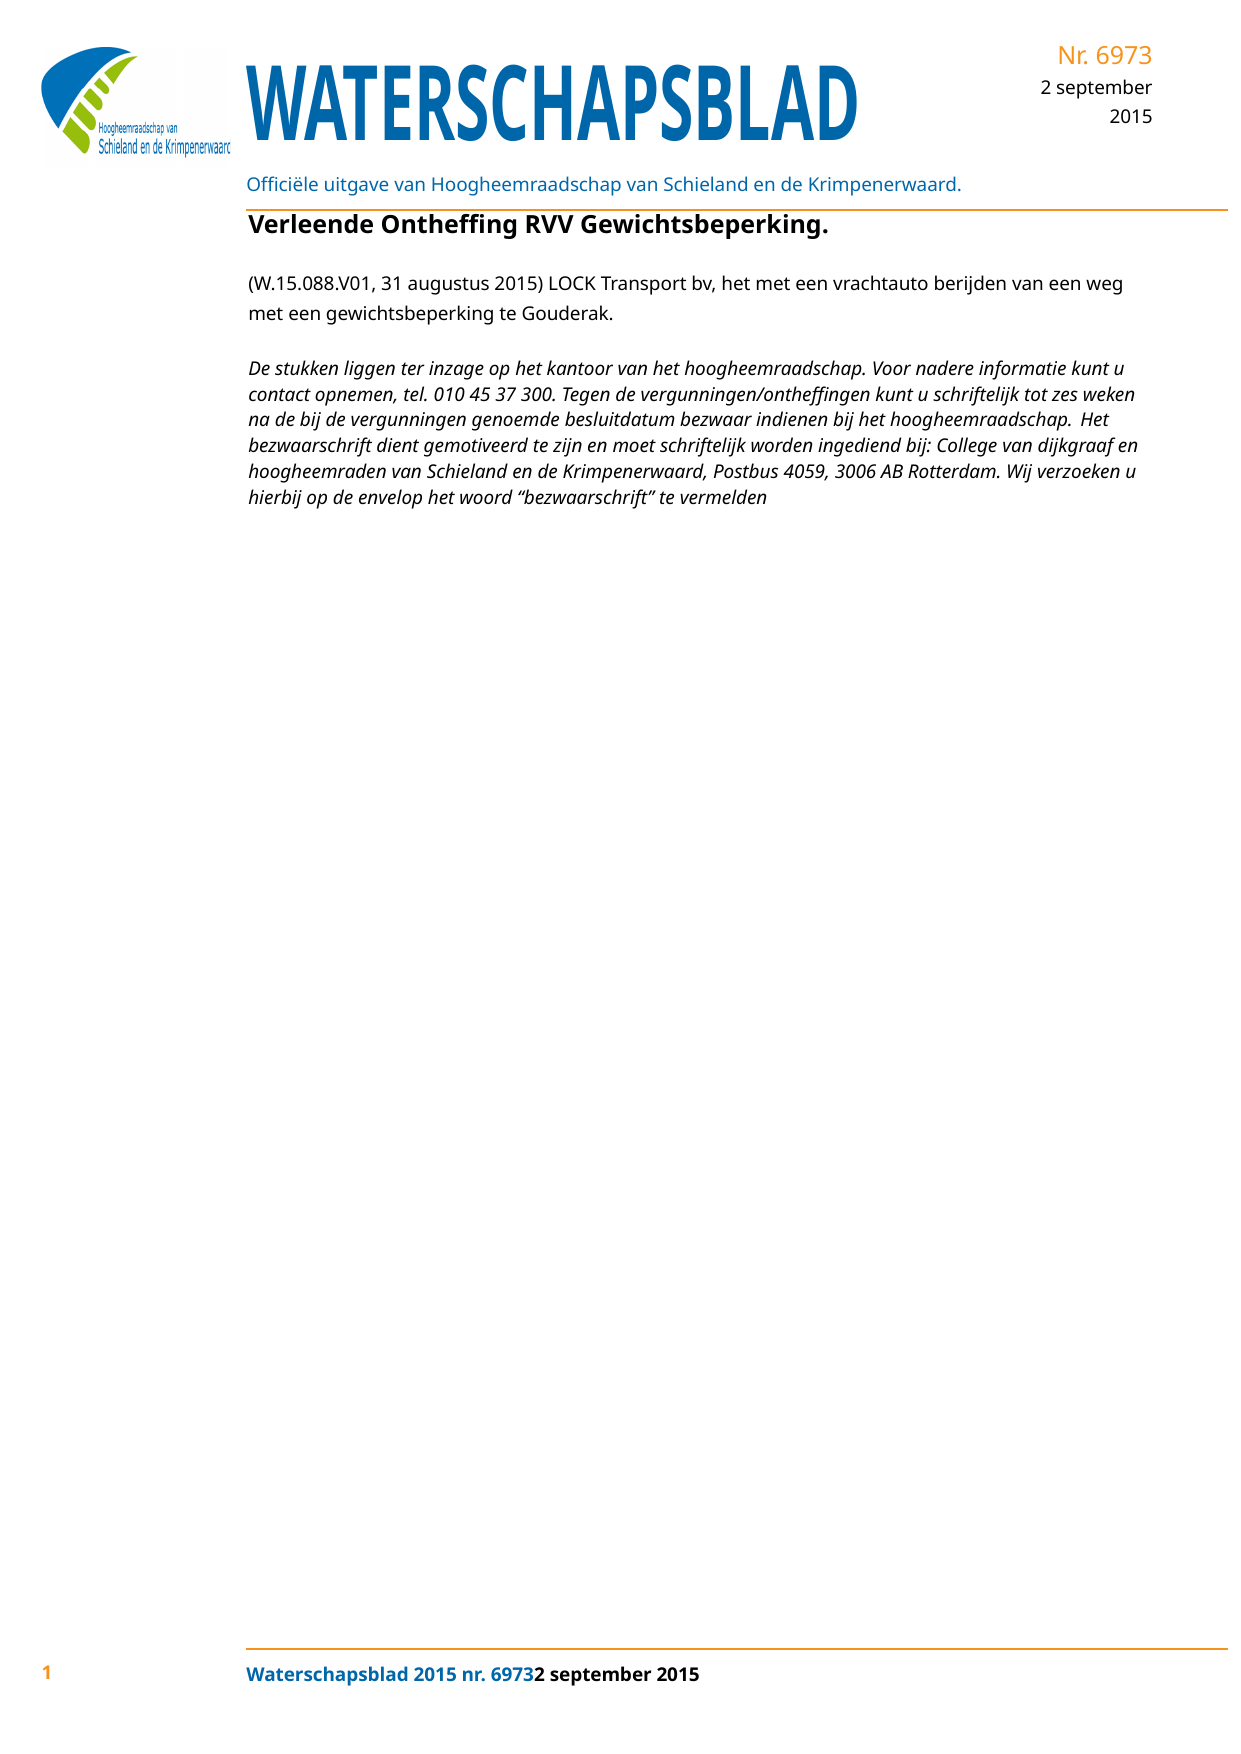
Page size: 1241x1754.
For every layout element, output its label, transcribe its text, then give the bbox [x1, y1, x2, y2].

text (W.15.088.V01, 31 augustus 2015) LOCK Transport bv, het met een vrachtauto berijden van een weg met een gewichtsbeperking te Gouderak. [248, 270, 1152, 326]
picture [41, 47, 231, 172]
text De stukken liggen ter inzage op het kantoor van het hoogheemraadschap. Voor nadere informatie kunt u contact opnemen, tel. 010 45 37 300. Tegen de vergunningen/ontheffingen kunt u schriftelijk tot zes weken na de bij de vergunningen genoemde besluitdatum bezwaar indienen bij het hoogheemraadschap. Het bezwaarschrift dient gemotiveerd te zijn en moet schriftelijk worden ingediend bij: College van dijkgraaf en hoogheemraden van Schieland en de Krimpenerwaard, Postbus 4059, 3006 AB Rotterdam. Wij verzoeken u hierbij op de envelop het woord “bezwaarschrift” te vermelden [248, 355, 1152, 509]
text Verleende Ontheffing RVV Gewichtsbeperking. [248, 211, 1152, 241]
